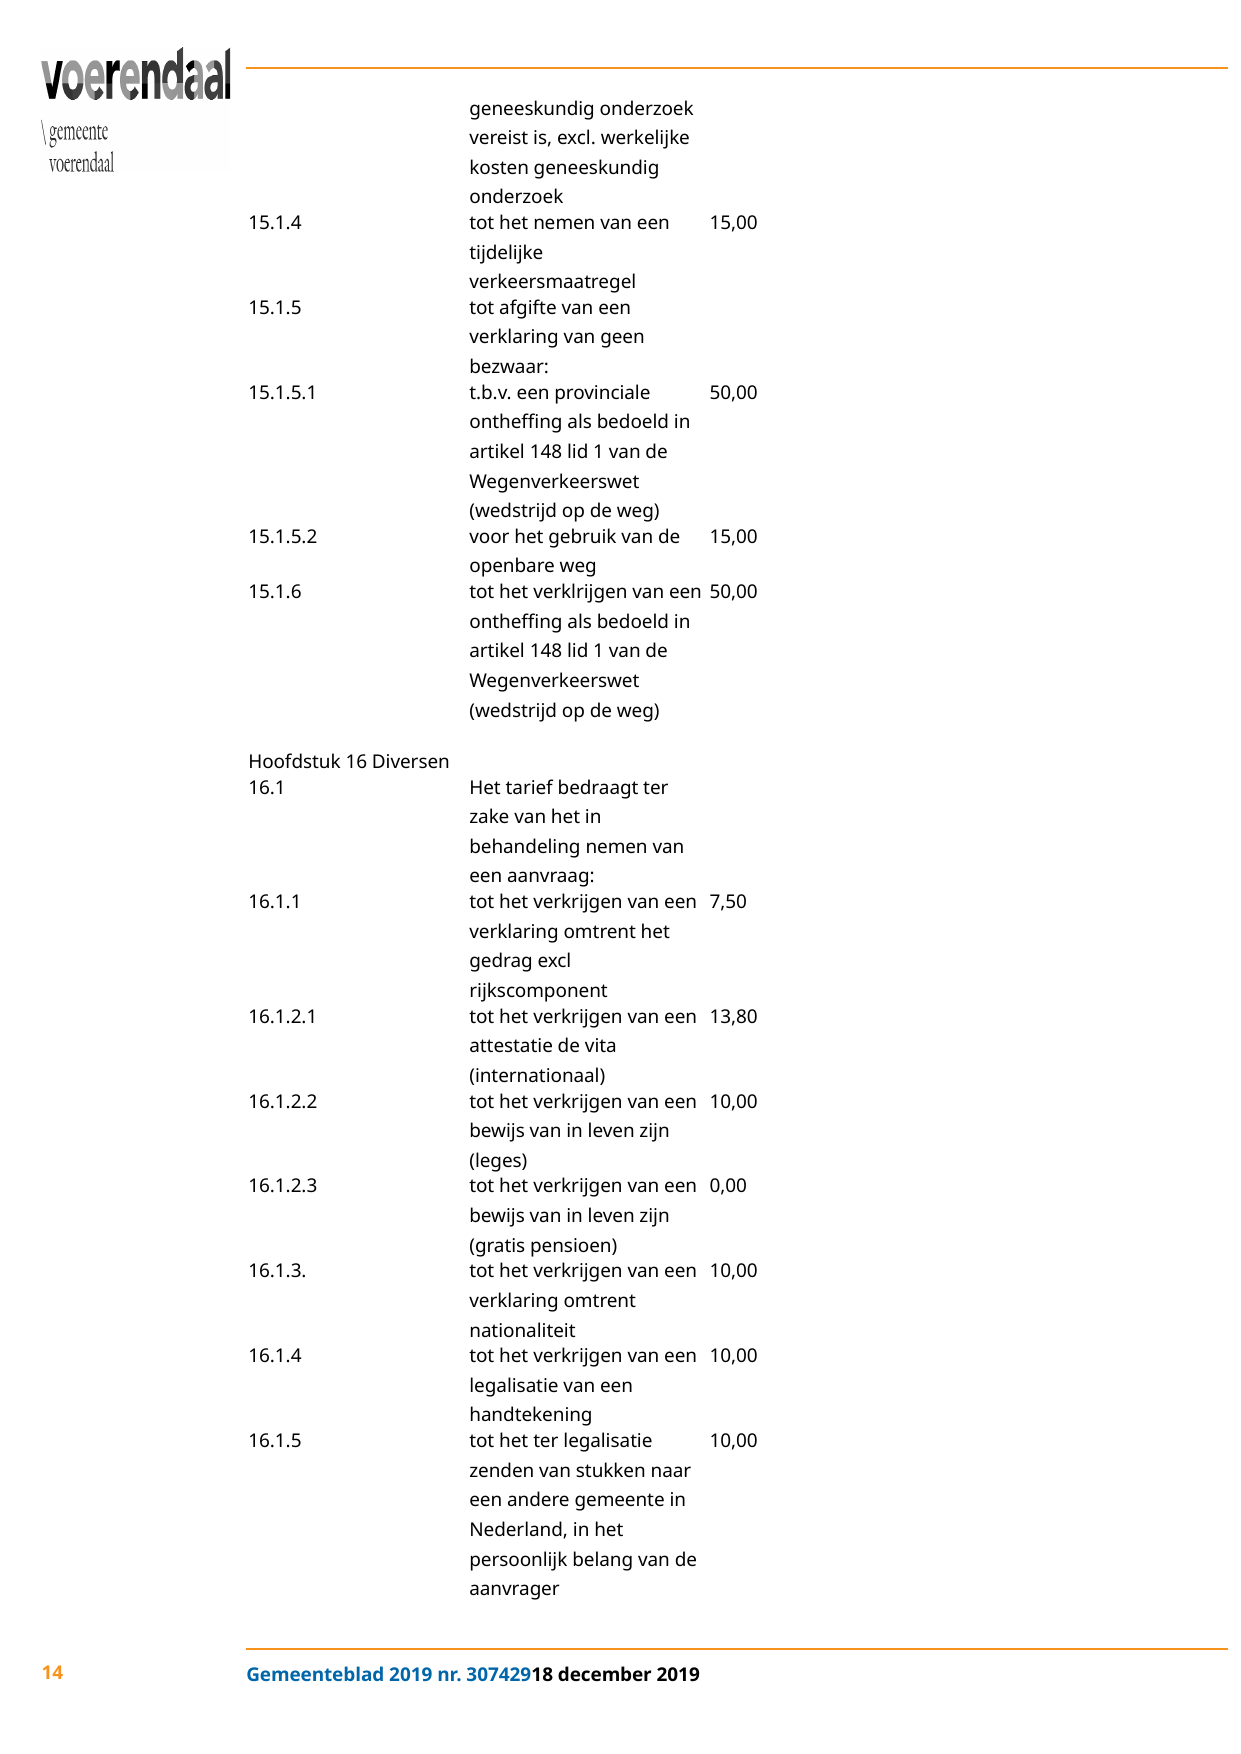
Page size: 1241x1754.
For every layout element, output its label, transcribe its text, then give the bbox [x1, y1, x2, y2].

table_cell [709, 95, 931, 209]
table_cell tot het nemen van een tijdelijke verkeersmaatregel [469, 209, 709, 294]
table_cell 15,00 [709, 523, 931, 578]
table_cell tot afgifte van een verklaring van geen bezwaar: [469, 294, 709, 379]
picture [41, 47, 231, 172]
table_cell tot het verklrijgen van een ontheffing als bedoeld in artikel 148 lid 1 van de Wegenverkeerswet (wedstrijd op de weg) [469, 579, 709, 722]
table_cell 10,00 [709, 1088, 931, 1173]
table_cell 16.1.3. [248, 1258, 469, 1342]
table_cell tot het ter legalisatie zenden van stukken naar een andere gemeente in Nederland, in het persoonlijk belang van de aanvrager [469, 1428, 709, 1601]
table_cell [709, 748, 931, 774]
table_cell 16.1.2.2 [248, 1088, 469, 1173]
table_cell Het tarief bedraagt ter zake van het in behandeling nemen van een aanvraag: [469, 774, 709, 888]
table_cell tot het verkrijgen van een verklaring omtrent het gedrag excl rijkscomponent [469, 889, 709, 1003]
table_cell [709, 723, 931, 748]
table_cell 0,00 [709, 1173, 931, 1258]
table_cell 16.1.5 [248, 1428, 469, 1601]
table_cell 10,00 [709, 1258, 931, 1342]
table_cell Hoofdstuk 16 Diversen [248, 748, 709, 774]
table_cell 16.1.2.3 [248, 1173, 469, 1258]
table_cell 50,00 [709, 579, 931, 722]
table_cell [469, 723, 709, 748]
table_cell 15,00 [709, 209, 931, 294]
table_cell 16.1 [248, 774, 469, 888]
table_cell [248, 723, 469, 748]
table_cell [709, 774, 931, 888]
table_cell 10,00 [709, 1428, 931, 1601]
table_cell 50,00 [709, 379, 931, 523]
table_cell tot het verkrijgen van een bewijs van in leven zijn (leges) [469, 1088, 709, 1173]
table_cell 10,00 [709, 1343, 931, 1427]
table_cell tot het verkrijgen van een attestatie de vita (internationaal) [469, 1003, 709, 1088]
table_cell 16.1.1 [248, 889, 469, 1003]
table_cell 15.1.5.2 [248, 523, 469, 578]
table_cell 15.1.4 [248, 209, 469, 294]
table_cell [709, 294, 931, 379]
table_cell [248, 95, 469, 209]
table_cell 15.1.6 [248, 579, 469, 722]
table_cell 13,80 [709, 1003, 931, 1088]
table_cell tot het verkrijgen van een bewijs van in leven zijn (gratis pensioen) [469, 1173, 709, 1258]
table_cell geneeskundig onderzoek vereist is, excl. werkelijke kosten geneeskundig onderzoek [469, 95, 709, 209]
table_cell 7,50 [709, 889, 931, 1003]
table_cell 15.1.5.1 [248, 379, 469, 523]
table_cell voor het gebruik van de openbare weg [469, 523, 709, 578]
table_cell 16.1.2.1 [248, 1003, 469, 1088]
table_cell tot het verkrijgen van een legalisatie van een handtekening [469, 1343, 709, 1427]
table_cell 15.1.5 [248, 294, 469, 379]
table_cell tot het verkrijgen van een verklaring omtrent nationaliteit [469, 1258, 709, 1342]
table_cell 16.1.4 [248, 1343, 469, 1427]
table_cell t.b.v. een provinciale ontheffing als bedoeld in artikel 148 lid 1 van de Wegenverkeerswet (wedstrijd op de weg) [469, 379, 709, 523]
